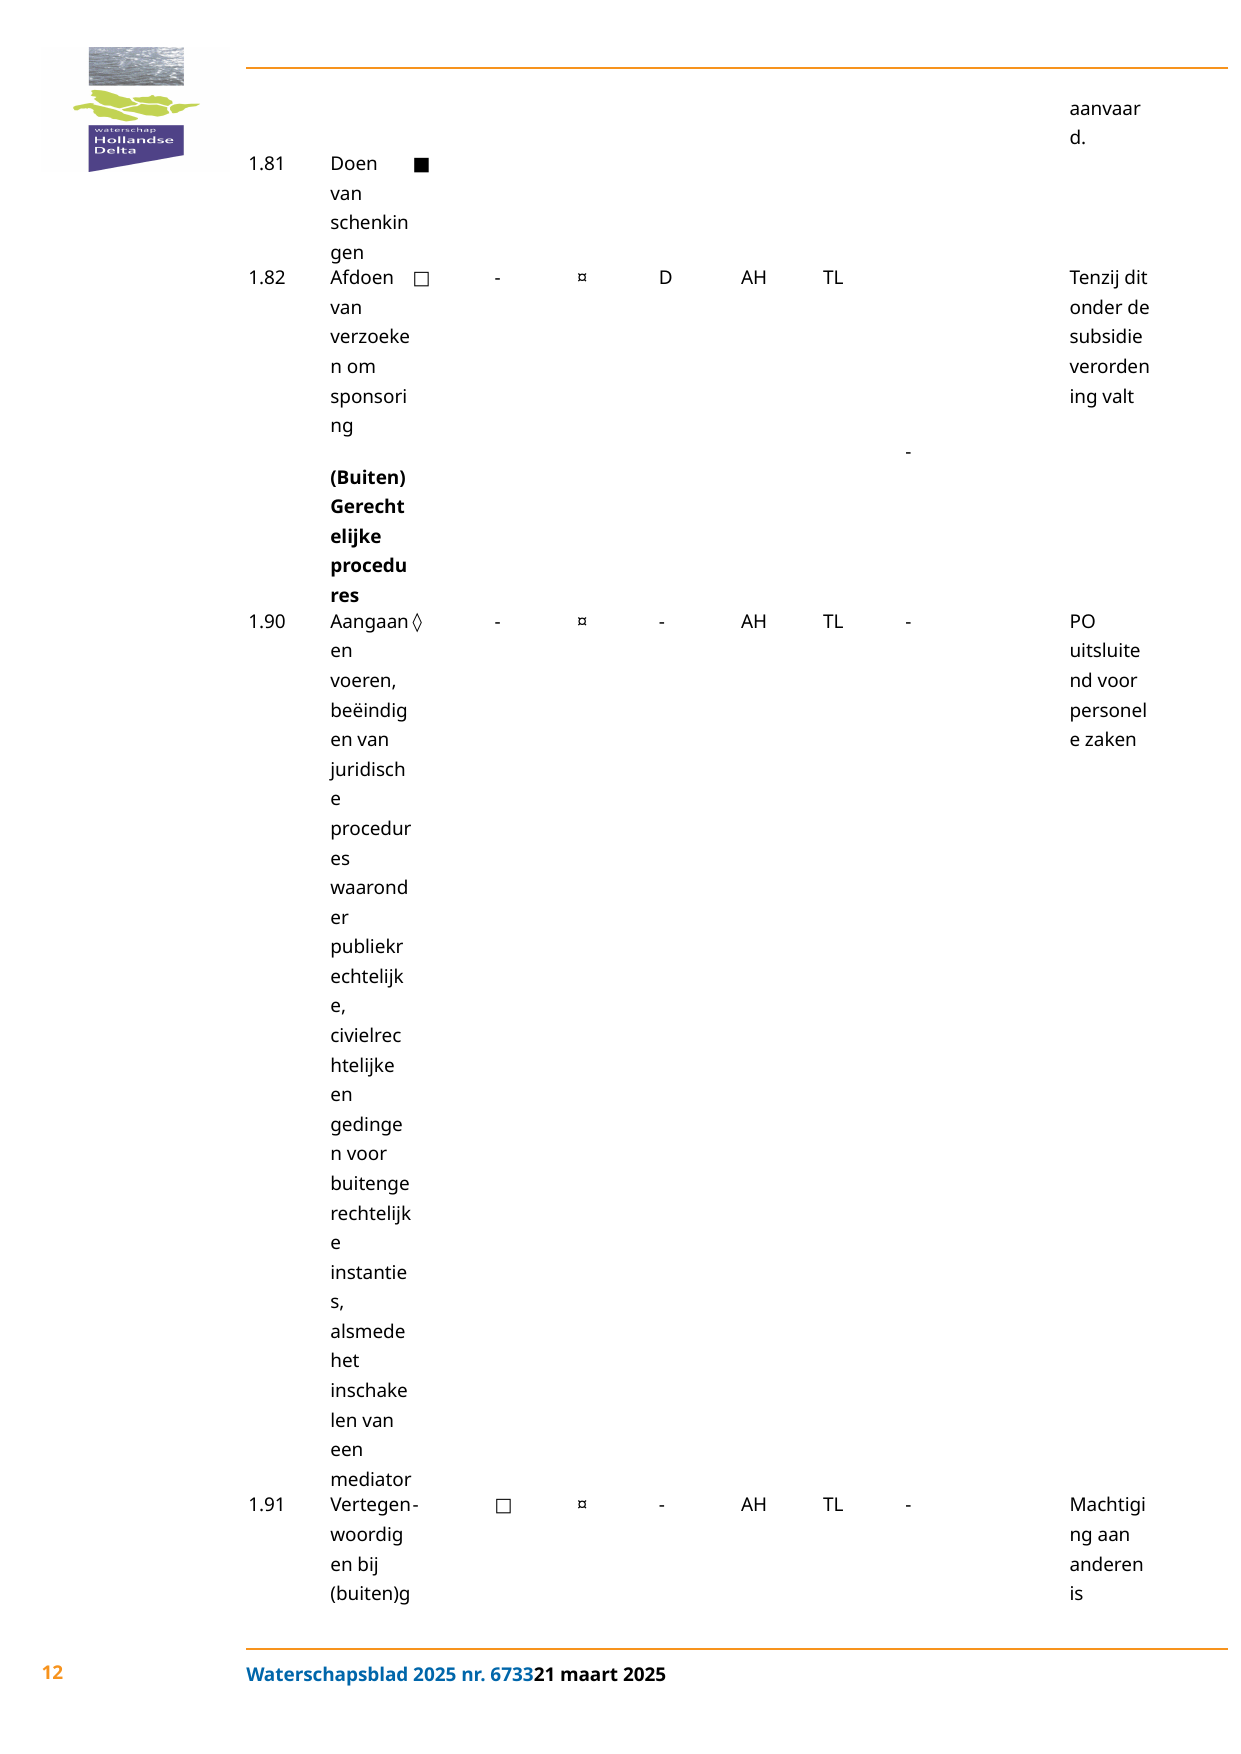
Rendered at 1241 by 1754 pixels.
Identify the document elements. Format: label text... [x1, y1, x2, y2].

table_cell TL [823, 608, 905, 1492]
table_cell □ [412, 265, 494, 438]
table_cell [577, 438, 659, 464]
table_cell Machtiging aan anderen is [1069, 1492, 1152, 1606]
table_cell - [659, 608, 741, 1492]
table_cell [659, 95, 741, 150]
table_cell ■ [412, 150, 494, 264]
table_cell [494, 438, 577, 464]
table_cell [248, 464, 330, 608]
table_cell - [412, 1492, 494, 1606]
table_cell 1.81 [248, 150, 330, 264]
table_cell [823, 95, 905, 150]
table_cell [905, 150, 987, 264]
picture [41, 47, 231, 172]
table_cell [1069, 464, 1152, 608]
table_cell Aangaan en voeren, beëindigen van juridische procedures waaronder publiekrechtelijke, civielrechtelijke en gedingen voor buitengerechtelijke instanties, alsmede het inschakelen van een mediator [330, 608, 412, 1492]
table_cell [1069, 150, 1152, 264]
table_cell - [905, 438, 987, 464]
table_cell D [659, 265, 741, 438]
table_cell [494, 95, 577, 150]
table_cell Doen van schenkingen [330, 150, 412, 264]
table_cell - [494, 608, 577, 1492]
table_cell aanvaard. [1069, 95, 1152, 150]
table_cell [741, 438, 823, 464]
table_cell [659, 150, 741, 264]
table_cell ◊ [412, 608, 494, 1492]
table_cell [330, 438, 412, 464]
table_cell 1.90 [248, 608, 330, 1492]
table_cell [987, 150, 1069, 264]
table_cell TL [823, 1492, 905, 1606]
table_cell [1069, 438, 1152, 464]
table_cell AH [741, 608, 823, 1492]
table_cell [494, 150, 577, 264]
table_cell 1.82 [248, 265, 330, 438]
table_cell [741, 95, 823, 150]
table_cell [987, 464, 1069, 608]
table_cell [494, 464, 577, 608]
table_cell [905, 464, 987, 608]
table_cell [330, 95, 412, 150]
table_cell 1.91 [248, 1492, 330, 1606]
table_cell ¤ [577, 608, 659, 1492]
table_cell ¤ [577, 1492, 659, 1606]
table_cell - [659, 1492, 741, 1606]
table_cell PO uitsluitend voor personele zaken [1069, 608, 1152, 1492]
table_cell [741, 150, 823, 264]
table_cell - [905, 608, 987, 1492]
table_cell [577, 150, 659, 264]
table_cell [248, 95, 330, 150]
table_cell [823, 150, 905, 264]
table_cell Vertegenwoordigen bij (buiten)g [330, 1492, 412, 1606]
table_cell [905, 95, 987, 150]
table_cell AH [741, 265, 823, 438]
table_cell ¤ [577, 265, 659, 438]
table_cell [248, 438, 330, 464]
table_cell [741, 464, 823, 608]
table_cell [659, 438, 741, 464]
table_cell [659, 464, 741, 608]
table_cell [577, 95, 659, 150]
table_cell [412, 95, 494, 150]
table_cell [823, 464, 905, 608]
table_cell (Buiten) Gerechtelijke procedures [330, 464, 412, 608]
table_cell Afdoen van verzoeken om sponsoring [330, 265, 412, 438]
table_cell TL [823, 265, 905, 438]
table_cell [577, 464, 659, 608]
table_cell - [494, 265, 577, 438]
table_cell [987, 265, 1069, 438]
table_cell Tenzij dit onder de subsidieverordening valt [1069, 265, 1152, 438]
table_cell AH [741, 1492, 823, 1606]
table_cell [412, 438, 494, 464]
table_cell [905, 265, 987, 438]
table_cell □ [494, 1492, 577, 1606]
table_cell [987, 438, 1069, 464]
table_cell [987, 608, 1069, 1606]
table_cell [412, 464, 494, 608]
table_cell [823, 438, 905, 464]
table_cell [987, 95, 1069, 150]
table_cell - [905, 1492, 987, 1606]
